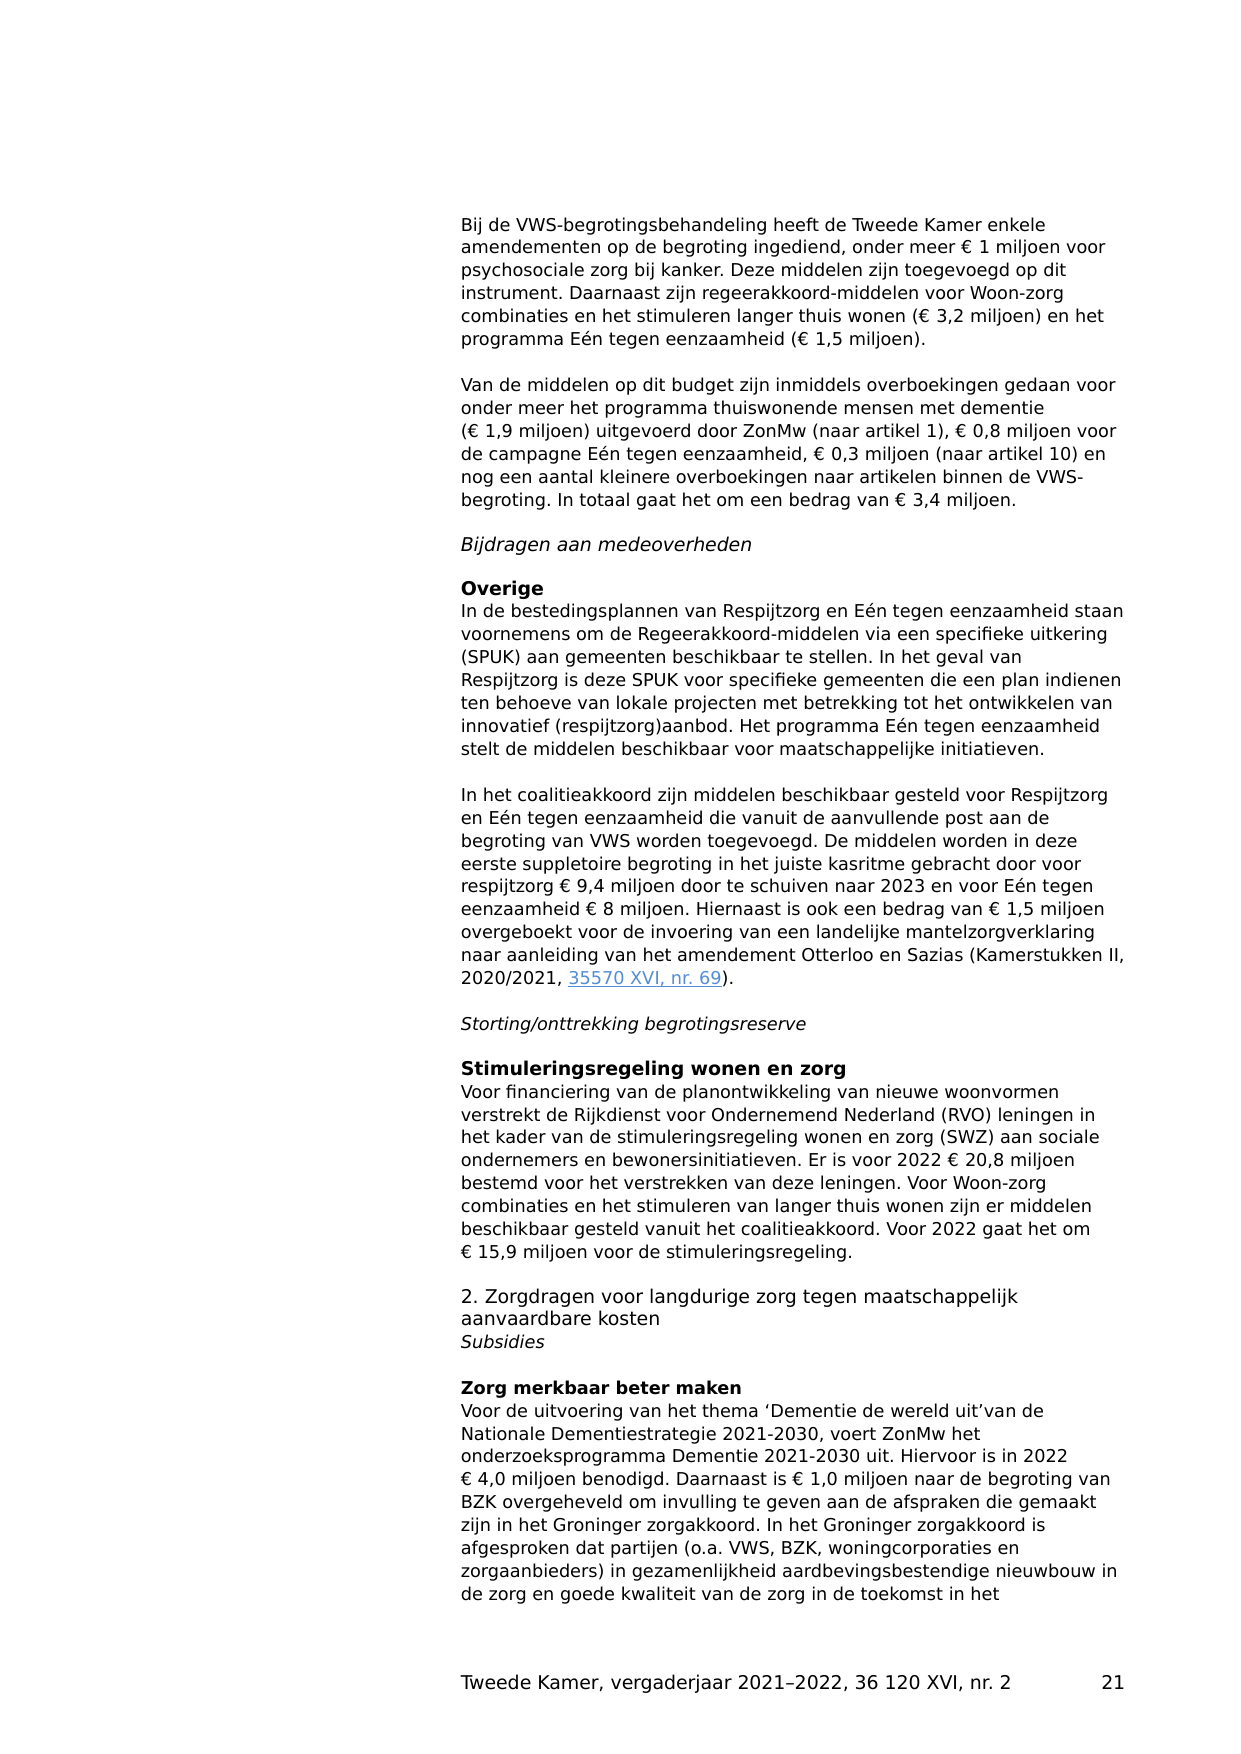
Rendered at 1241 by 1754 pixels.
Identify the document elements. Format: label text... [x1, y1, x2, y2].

text Bij de VWS-begrotingsbehandeling heeft de Tweede Kamer enkele amendementen op de begroting ingediend, onder meer € 1 miljoen voor psychosociale zorg bij kanker. Deze middelen zijn toegevoegd op dit instrument. Daarnaast zijn regeerakkoord-middelen voor Woon-zorg combinaties en het stimuleren langer thuis wonen (€ 3,2 miljoen) en het programma Eén tegen eenzaamheid (€ 1,5 miljoen). [461, 213, 1125, 350]
text Storting/onttrekking begrotingsreserve [461, 1012, 1125, 1035]
text Stimuleringsregeling wonen en zorg [461, 1058, 1125, 1080]
text Subsidies [461, 1330, 1125, 1353]
text [461, 191, 1125, 213]
text Van de middelen op dit budget zijn inmiddels overboekingen gedaan voor onder meer het programma thuiswonende mensen met dementie (€ 1,9 miljoen) uitgevoerd door ZonMw (naar artikel 1), € 0,8 miljoen voor de campagne Eén tegen eenzaamheid, € 0,3 miljoen (naar artikel 10) en nog een aantal kleinere overboekingen naar artikelen binnen de VWS-begroting. In totaal gaat het om een bedrag van € 3,4 miljoen. [461, 373, 1125, 511]
text Overige [461, 556, 1125, 599]
text Bijdragen aan medeoverheden [461, 533, 1125, 556]
title 2. Zorgdragen voor langdurige zorg tegen maatschappelijk aanvaardbare kosten [461, 1286, 1125, 1330]
text Voor financiering van de planontwikkeling van nieuwe woonvormen verstrekt de Rijkdienst voor Ondernemend Nederland (RVO) leningen in het kader van de stimuleringsregeling wonen en zorg (SWZ) aan sociale ondernemers en bewonersinitiatieven. Er is voor 2022 € 20,8 miljoen bestemd voor het verstrekken van deze leningen. Voor Woon-zorg combinaties en het stimuleren van langer thuis wonen zijn er middelen beschikbaar gesteld vanuit het coalitieakkoord. Voor 2022 gaat het om € 15,9 miljoen voor de stimuleringsregeling. [461, 1080, 1125, 1263]
text In het coalitieakkoord zijn middelen beschikbaar gesteld voor Respijtzorg en Eén tegen eenzaamheid die vanuit de aanvullende post aan de begroting van VWS worden toegevoegd. De middelen worden in deze eerste suppletoire begroting in het juiste kasritme gebracht door voor respijtzorg € 9,4 miljoen door te schuiven naar 2023 en voor Eén tegen eenzaamheid € 8 miljoen. Hiernaast is ook een bedrag van € 1,5 miljoen overgeboekt voor de invoering van een landelijke mantelzorgverklaring naar aanleiding van het amendement Otterloo en Sazias (Kamerstukken II, 2020/2021, 35570 XVI, nr. 69). [461, 783, 1125, 989]
text Zorg merkbaar beter maken Voor de uitvoering van het thema ‘Dementie de wereld uit’van de Nationale Dementiestrategie 2021-2030, voert ZonMw het onderzoeksprogramma Dementie 2021-2030 uit. Hiervoor is in 2022 € 4,0 miljoen benodigd. Daarnaast is € 1,0 miljoen naar de begroting van BZK overgeheveld om invulling te geven aan de afspraken die gemaakt zijn in het Groninger zorgakkoord. In het Groninger zorgakkoord is afgesproken dat partijen (o.a. VWS, BZK, woningcorporaties en zorgaanbieders) in gezamenlijkheid aardbevingsbestendige nieuwbouw in de zorg en goede kwaliteit van de zorg in de toekomst in het [461, 1376, 1125, 1605]
text In de bestedingsplannen van Respijtzorg en Eén tegen eenzaamheid staan voornemens om de Regeerakkoord-middelen via een specifieke uitkering (SPUK) aan gemeenten beschikbaar te stellen. In het geval van Respijtzorg is deze SPUK voor specifieke gemeenten die een plan indienen ten behoeve van lokale projecten met betrekking tot het ontwikkelen van innovatief (respijtzorg)aanbod. Het programma Eén tegen eenzaamheid stelt de middelen beschikbaar voor maatschappelijke initiatieven. [461, 599, 1125, 760]
